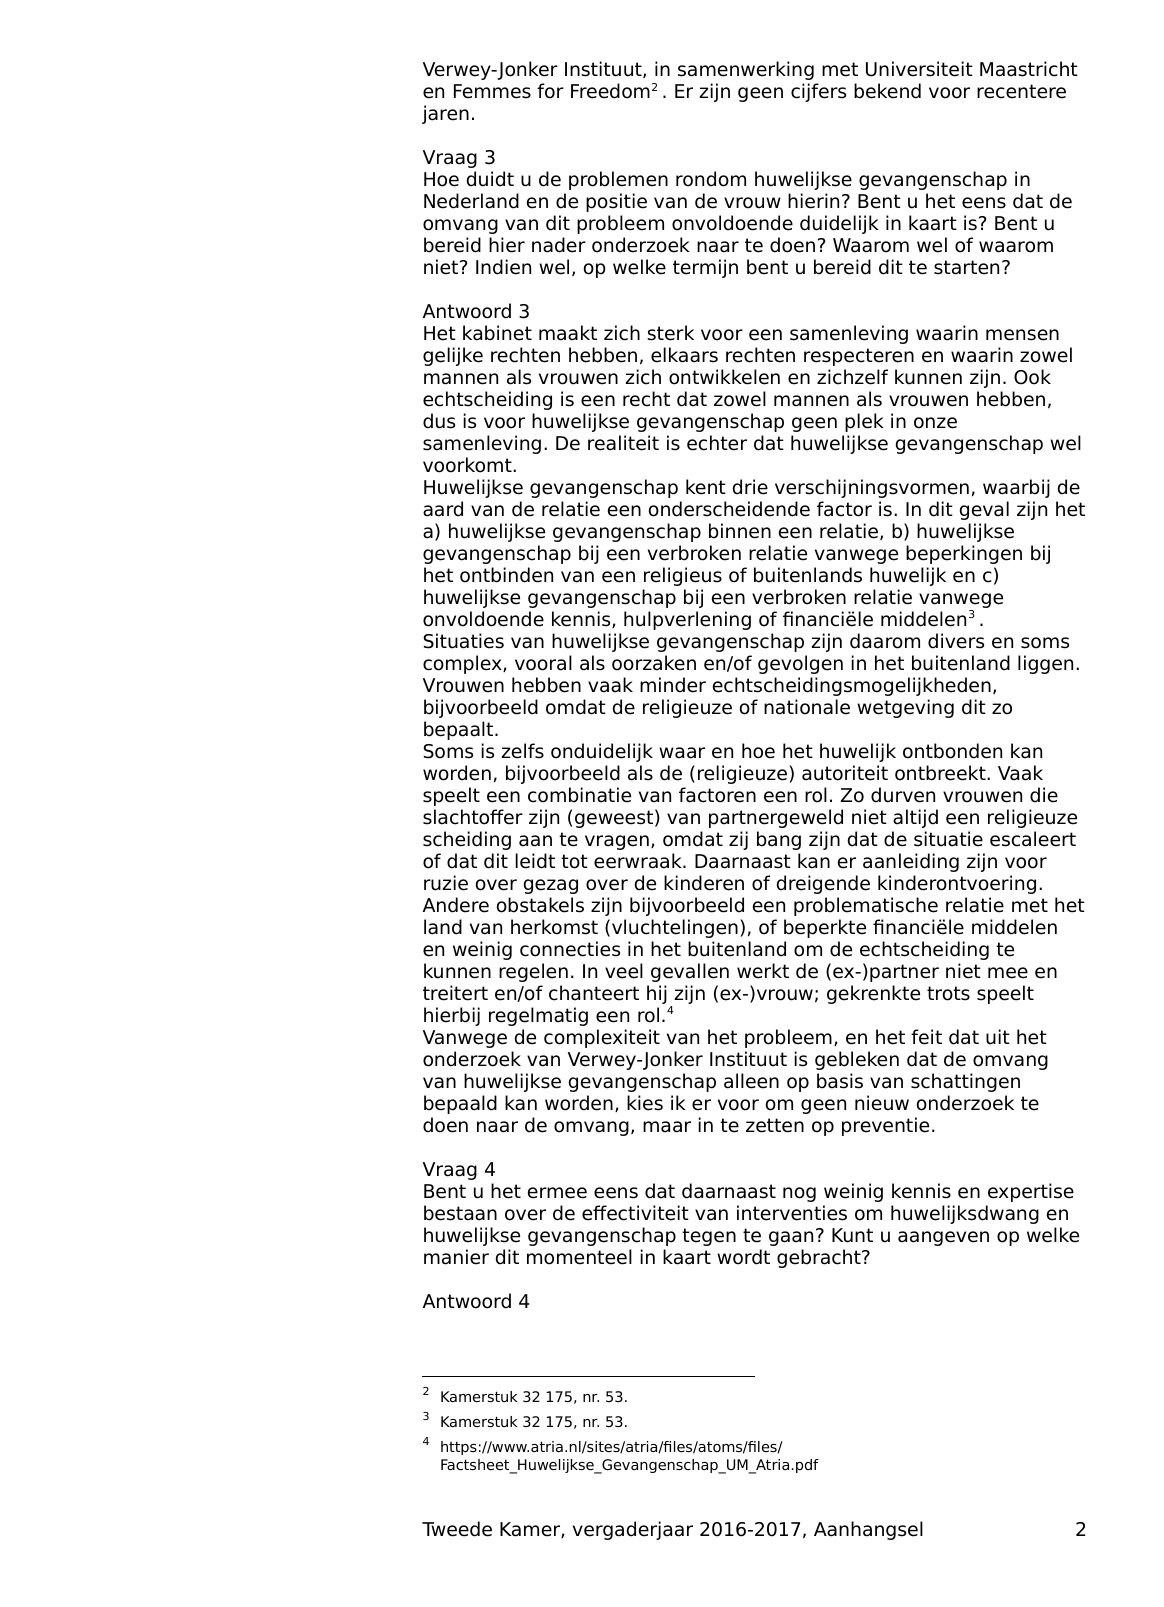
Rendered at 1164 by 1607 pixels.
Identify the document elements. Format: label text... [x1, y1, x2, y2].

text https://www.atria.nl/sites/atria/files/atoms/files/Factsheet_Huwelijkse_Gevangenschap_UM_Atria.pdf [422, 1435, 1087, 1474]
text Kamerstuk 32 175, nr. 53. [422, 1385, 1087, 1407]
text Vraag 3 [422, 147, 1087, 169]
text Antwoord 4 [422, 1291, 1087, 1313]
text Situaties van huwelijkse gevangenschap zijn daarom divers en soms complex, vooral als oorzaken en/of gevolgen in het buitenland liggen. Vrouwen hebben vaak minder echtscheidingsmogelijkheden, bijvoorbeeld omdat de religieuze of nationale wetgeving dit zo bepaalt. [422, 631, 1087, 741]
text Verwey-Jonker Instituut, in samenwerking met Universiteit Maastricht en Femmes for Freedom. Er zijn geen cijfers bekend voor recentere jaren. [422, 59, 1087, 125]
text Vanwege de complexiteit van het probleem, en het feit dat uit het onderzoek van Verwey-Jonker Instituut is gebleken dat de omvang van huwelijkse gevangenschap alleen op basis van schattingen bepaald kan worden, kies ik er voor om geen nieuw onderzoek te doen naar de omvang, maar in te zetten op preventie. [422, 1027, 1087, 1136]
text Bent u het ermee eens dat daarnaast nog weinig kennis en expertise bestaan over de effectiviteit van interventies om huwelijksdwang en huwelijkse gevangenschap tegen te gaan? Kunt u aangeven op welke manier dit momenteel in kaart wordt gebracht? [422, 1181, 1087, 1268]
text Het kabinet maakt zich sterk voor een samenleving waarin mensen gelijke rechten hebben, elkaars rechten respecteren en waarin zowel mannen als vrouwen zich ontwikkelen en zichzelf kunnen zijn. Ook echtscheiding is een recht dat zowel mannen als vrouwen hebben, dus is voor huwelijkse gevangenschap geen plek in onze samenleving. De realiteit is echter dat huwelijkse gevangenschap wel voorkomt. [422, 323, 1087, 477]
text Kamerstuk 32 175, nr. 53. [422, 1410, 1087, 1432]
text Antwoord 3 [422, 301, 1087, 323]
text Vraag 4 [422, 1159, 1087, 1181]
text Hoe duidt u de problemen rondom huwelijkse gevangenschap in Nederland en de positie van de vrouw hierin? Bent u het eens dat de omvang van dit probleem onvoldoende duidelijk in kaart is? Bent u bereid hier nader onderzoek naar te doen? Waarom wel of waarom niet? Indien wel, op welke termijn bent u bereid dit te starten? [422, 169, 1087, 279]
text Soms is zelfs onduidelijk waar en hoe het huwelijk ontbonden kan worden, bijvoorbeeld als de (religieuze) autoriteit ontbreekt. Vaak speelt een combinatie van factoren een rol. Zo durven vrouwen die slachtoffer zijn (geweest) van partnergeweld niet altijd een religieuze scheiding aan te vragen, omdat zij bang zijn dat de situatie escaleert of dat dit leidt tot eerwraak. Daarnaast kan er aanleiding zijn voor ruzie over gezag over de kinderen of dreigende kinderontvoering. Andere obstakels zijn bijvoorbeeld een problematische relatie met het land van herkomst (vluchtelingen), of beperkte financiële middelen en weinig connecties in het buitenland om de echtscheiding te kunnen regelen. In veel gevallen werkt de (ex-)partner niet mee en treitert en/of chanteert hij zijn (ex-)vrouw; gekrenkte trots speelt hierbij regelmatig een rol. [422, 741, 1087, 1027]
text Huwelijkse gevangenschap kent drie verschijningsvormen, waarbij de aard van de relatie een onderscheidende factor is. In dit geval zijn het a) huwelijkse gevangenschap binnen een relatie, b) huwelijkse gevangenschap bij een verbroken relatie vanwege beperkingen bij het ontbinden van een religieus of buitenlands huwelijk en c) huwelijkse gevangenschap bij een verbroken relatie vanwege onvoldoende kennis, hulpverlening of financiële middelen. [422, 477, 1087, 631]
